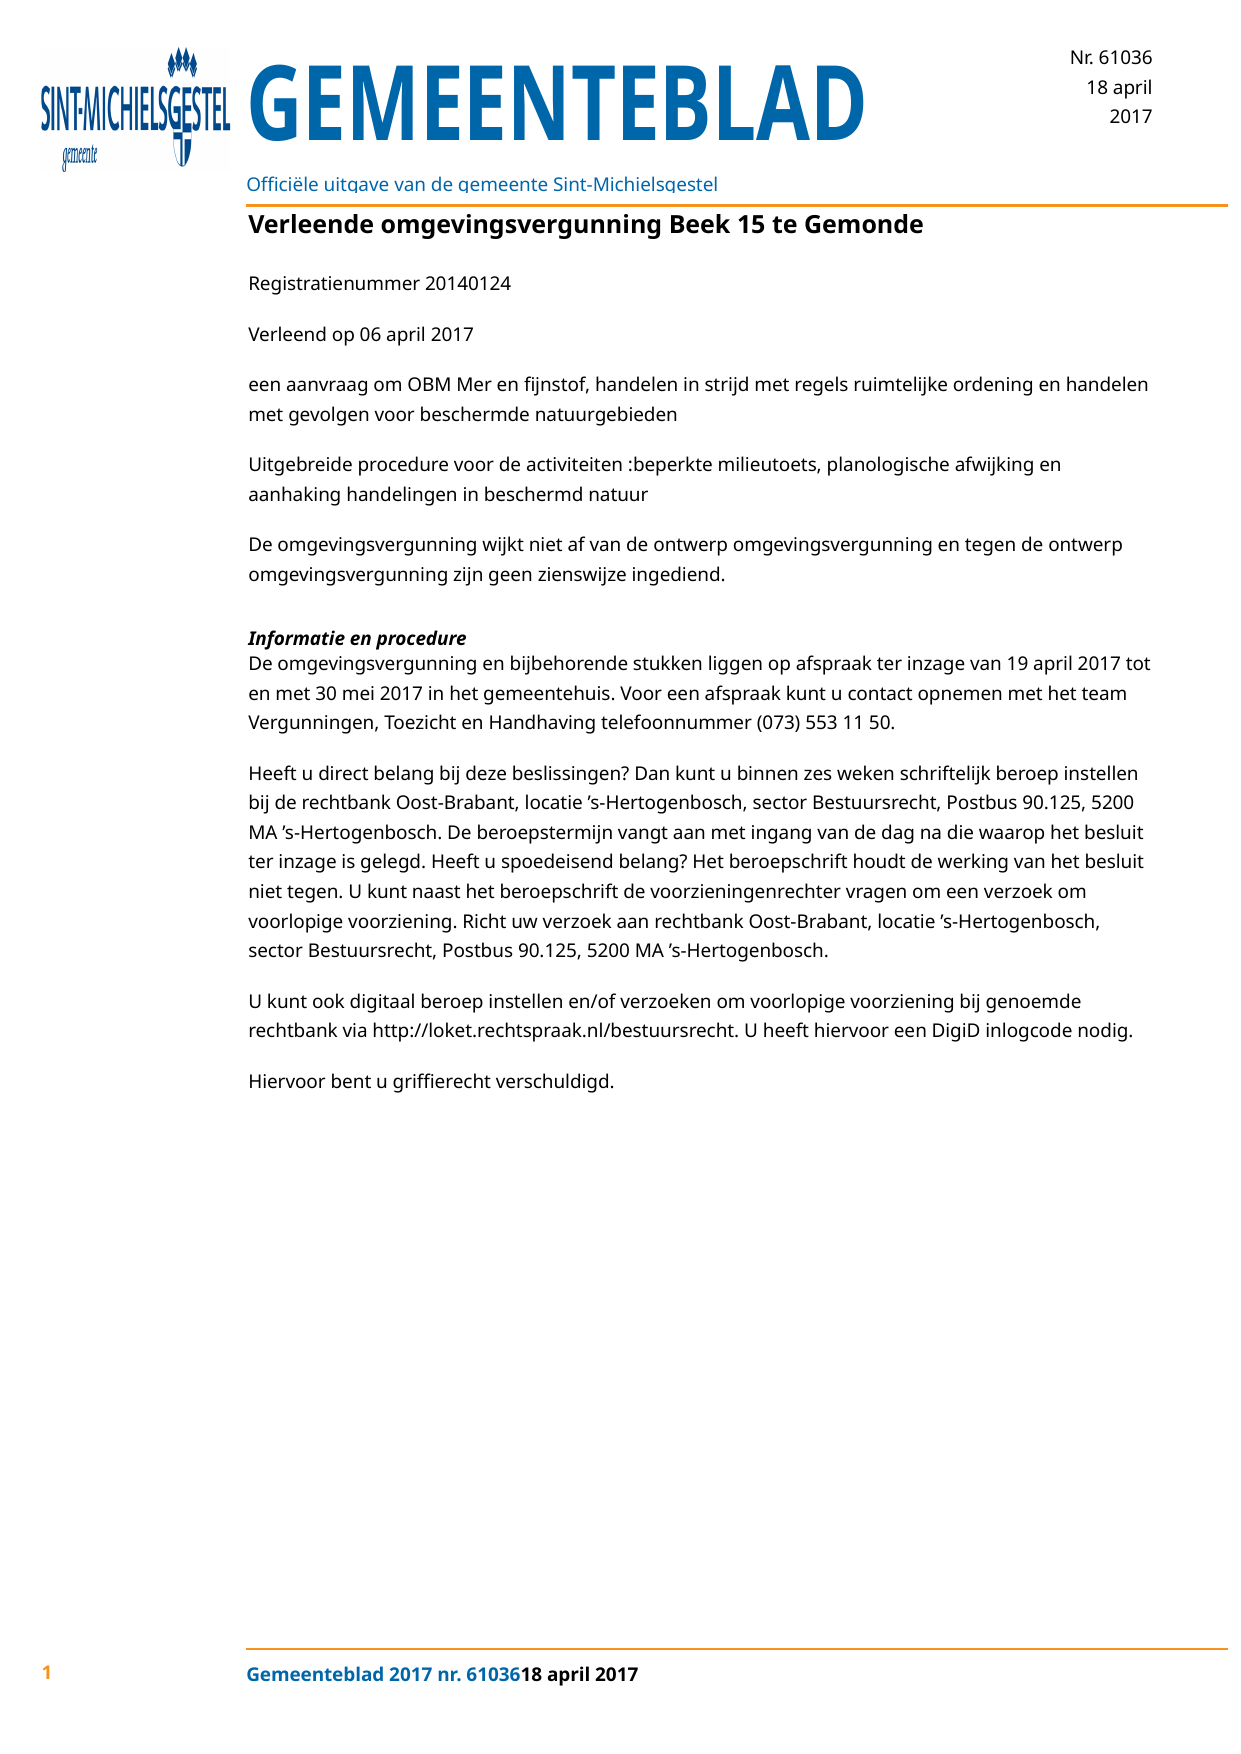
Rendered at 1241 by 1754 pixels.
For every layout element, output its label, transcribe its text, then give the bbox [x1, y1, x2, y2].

text U kunt ook digitaal beroep instellen en/of verzoeken om voorlopige voorziening bij genoemde rechtbank via http://loket.rechtspraak.nl/bestuursrecht. U heeft hiervoor een DigiD inlogcode nodig. [248, 988, 1152, 1043]
text De omgevingsvergunning en bijbehorende stukken liggen op afspraak ter inzage van 19 april 2017 tot en met 30 mei 2017 in het gemeentehuis. Voor een afspraak kunt u contact opnemen met het team Vergunningen, Toezicht en Handhaving telefoonnummer (073) 553 11 50. [248, 650, 1152, 735]
text een aanvraag om OBM Mer en fijnstof, handelen in strijd met regels ruimtelijke ordening en handelen met gevolgen voor beschermde natuurgebieden [248, 371, 1152, 426]
picture [41, 47, 231, 172]
text Hiervoor bent u griffierecht verschuldigd. [248, 1068, 1152, 1094]
text Registratienummer 20140124 [248, 270, 1152, 296]
text Informatie en procedure [248, 625, 1152, 650]
text De omgevingsvergunning wijkt niet af van de ontwerp omgevingsvergunning en tegen de ontwerp omgevingsvergunning zijn geen zienswijze ingediend. [248, 531, 1152, 586]
text Verleend op 06 april 2017 [248, 321, 1152, 346]
text Uitgebreide procedure voor de activiteiten :beperkte milieutoets, planologische afwijking en aanhaking handelingen in beschermd natuur [248, 451, 1152, 506]
text Heeft u direct belang bij deze beslissingen? Dan kunt u binnen zes weken schriftelijk beroep instellen bij de rechtbank Oost-Brabant, locatie ’s-Hertogenbosch, sector Bestuursrecht, Postbus 90.125, 5200 MA ’s-Hertogenbosch. De beroepstermijn vangt aan met ingang van de dag na die waarop het besluit ter inzage is gelegd. Heeft u spoedeisend belang? Het beroepschrift houdt de werking van het besluit niet tegen. U kunt naast het beroepschrift de voorzieningenrechter vragen om een verzoek om voorlopige voorziening. Richt uw verzoek aan rechtbank Oost-Brabant, locatie ’s-Hertogenbosch, sector Bestuursrecht, Postbus 90.125, 5200 MA ’s-Hertogenbosch. [248, 760, 1152, 963]
text Verleende omgevingsvergunning Beek 15 te Gemonde [248, 207, 1152, 241]
